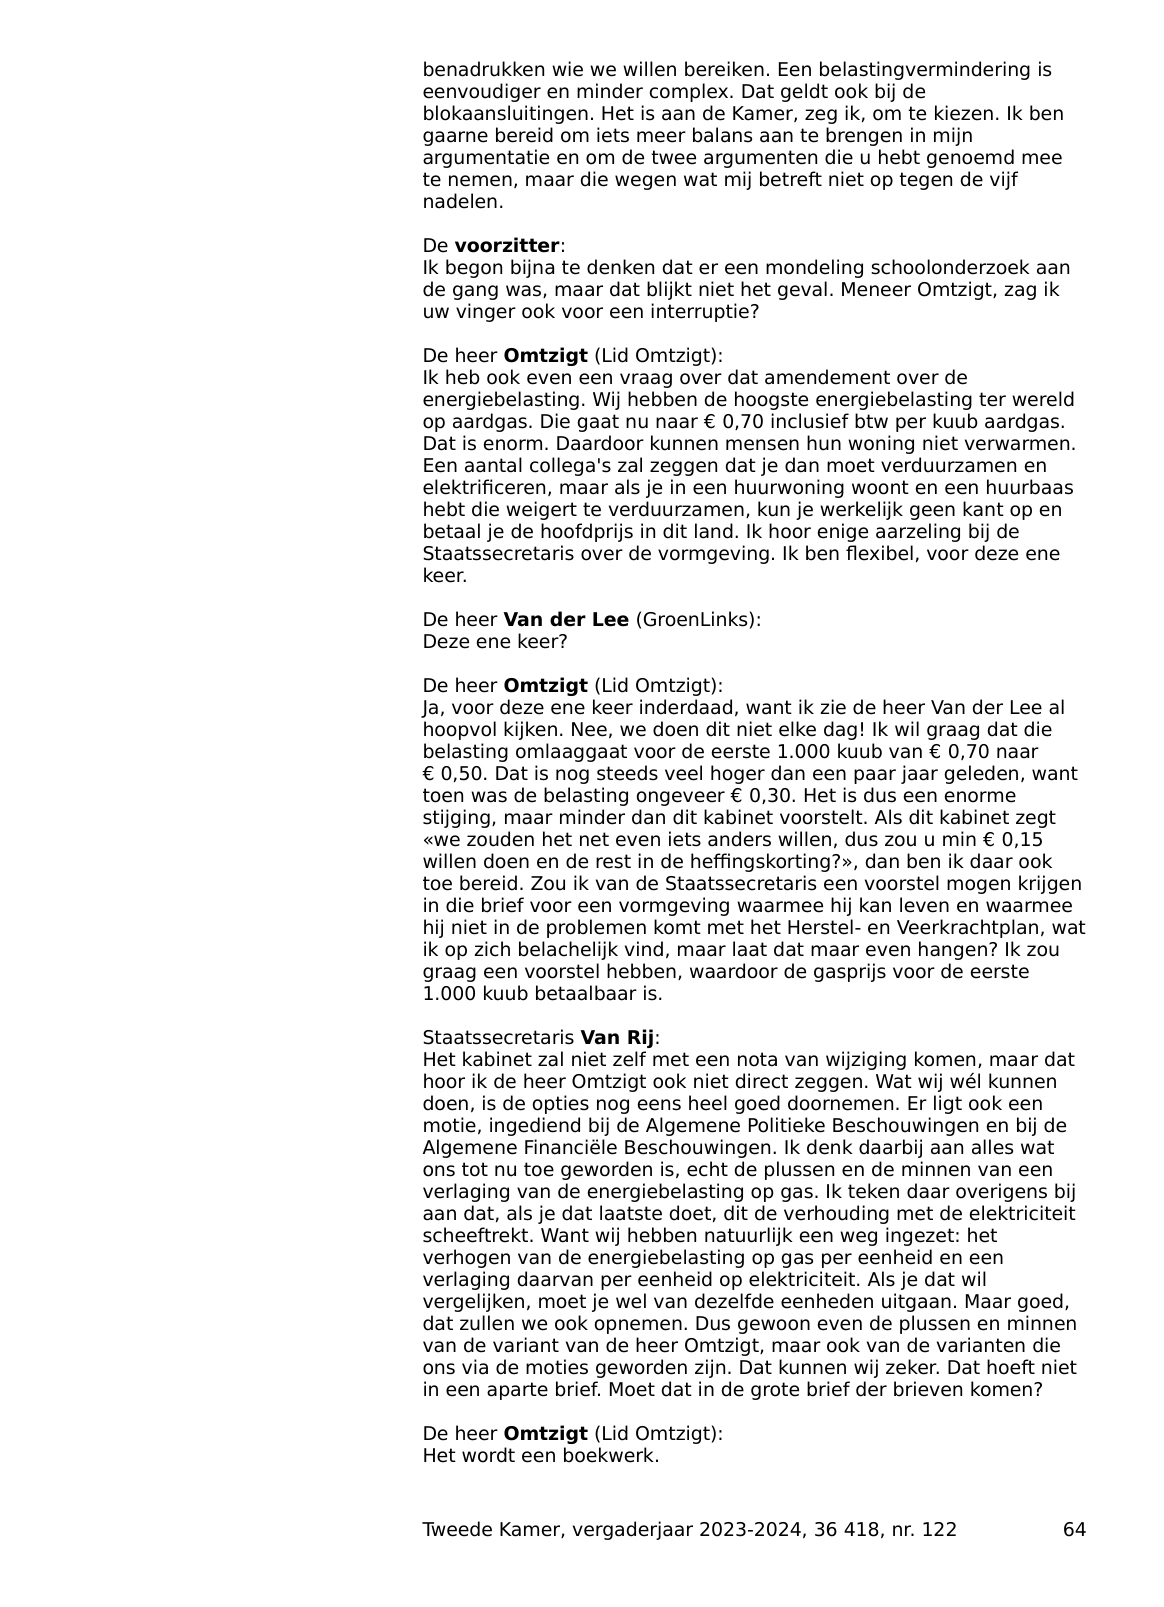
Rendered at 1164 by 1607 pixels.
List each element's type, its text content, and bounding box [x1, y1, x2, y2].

text Ja, voor deze ene keer inderdaad, want ik zie de heer Van der Lee al hoopvol kijken. Nee, we doen dit niet elke dag! Ik wil graag dat die belasting omlaaggaat voor de eerste 1.000 kuub van € 0,70 naar € 0,50. Dat is nog steeds veel hoger dan een paar jaar geleden, want toen was de belasting ongeveer € 0,30. Het is dus een enorme stijging, maar minder dan dit kabinet voorstelt. Als dit kabinet zegt «we zouden het net even iets anders willen, dus zou u min € 0,15 willen doen en de rest in de heffingskorting?», dan ben ik daar ook toe bereid. Zou ik van de Staatssecretaris een voorstel mogen krijgen in die brief voor een vormgeving waarmee hij kan leven en waarmee hij niet in de problemen komt met het Herstel- en Veerkrachtplan, wat ik op zich belachelijk vind, maar laat dat maar even hangen? Ik zou graag een voorstel hebben, waardoor de gasprijs voor de eerste 1.000 kuub betaalbaar is. [422, 697, 1087, 1005]
text Ik heb ook even een vraag over dat amendement over de energiebelasting. Wij hebben de hoogste energiebelasting ter wereld op aardgas. Die gaat nu naar € 0,70 inclusief btw per kuub aardgas. Dat is enorm. Daardoor kunnen mensen hun woning niet verwarmen. Een aantal collega's zal zeggen dat je dan moet verduurzamen en elektrificeren, maar als je in een huurwoning woont en een huurbaas hebt die weigert te verduurzamen, kun je werkelijk geen kant op en betaal je de hoofdprijs in dit land. Ik hoor enige aarzeling bij de Staatssecretaris over de vormgeving. Ik ben flexibel, voor deze ene keer. [422, 367, 1087, 587]
text Het kabinet zal niet zelf met een nota van wijziging komen, maar dat hoor ik de heer Omtzigt ook niet direct zeggen. Wat wij wél kunnen doen, is de opties nog eens heel goed doornemen. Er ligt ook een motie, ingediend bij de Algemene Politieke Beschouwingen en bij de Algemene Financiële Beschouwingen. Ik denk daarbij aan alles wat ons tot nu toe geworden is, echt de plussen en de minnen van een verlaging van de energiebelasting op gas. Ik teken daar overigens bij aan dat, als je dat laatste doet, dit de verhouding met de elektriciteit scheeftrekt. Want wij hebben natuurlijk een weg ingezet: het verhogen van de energiebelasting op gas per eenheid en een verlaging daarvan per eenheid op elektriciteit. Als je dat wil vergelijken, moet je wel van dezelfde eenheden uitgaan. Maar goed, dat zullen we ook opnemen. Dus gewoon even de plussen en minnen van de variant van de heer Omtzigt, maar ook van de varianten die ons via de moties geworden zijn. Dat kunnen wij zeker. Dat hoeft niet in een aparte brief. Moet dat in de grote brief der brieven komen? [422, 1049, 1087, 1401]
text De heer Van der Lee (GroenLinks): [422, 609, 1087, 631]
text Ik begon bijna te denken dat er een mondeling schoolonderzoek aan de gang was, maar dat blijkt niet het geval. Meneer Omtzigt, zag ik uw vinger ook voor een interruptie? [422, 257, 1087, 323]
text De heer Omtzigt (Lid Omtzigt): [422, 675, 1087, 697]
text benadrukken wie we willen bereiken. Een belastingvermindering is eenvoudiger en minder complex. Dat geldt ook bij de blokaansluitingen. Het is aan de Kamer, zeg ik, om te kiezen. Ik ben gaarne bereid om iets meer balans aan te brengen in mijn argumentatie en om de twee argumenten die u hebt genoemd mee te nemen, maar die wegen wat mij betreft niet op tegen de vijf nadelen. [422, 59, 1087, 213]
text Staatssecretaris Van Rij: [422, 1027, 1087, 1049]
text Deze ene keer? [422, 631, 1087, 653]
text De heer Omtzigt (Lid Omtzigt): [422, 345, 1087, 367]
text De voorzitter: [422, 235, 1087, 257]
text Het wordt een boekwerk. [422, 1445, 1087, 1467]
text De heer Omtzigt (Lid Omtzigt): [422, 1423, 1087, 1445]
